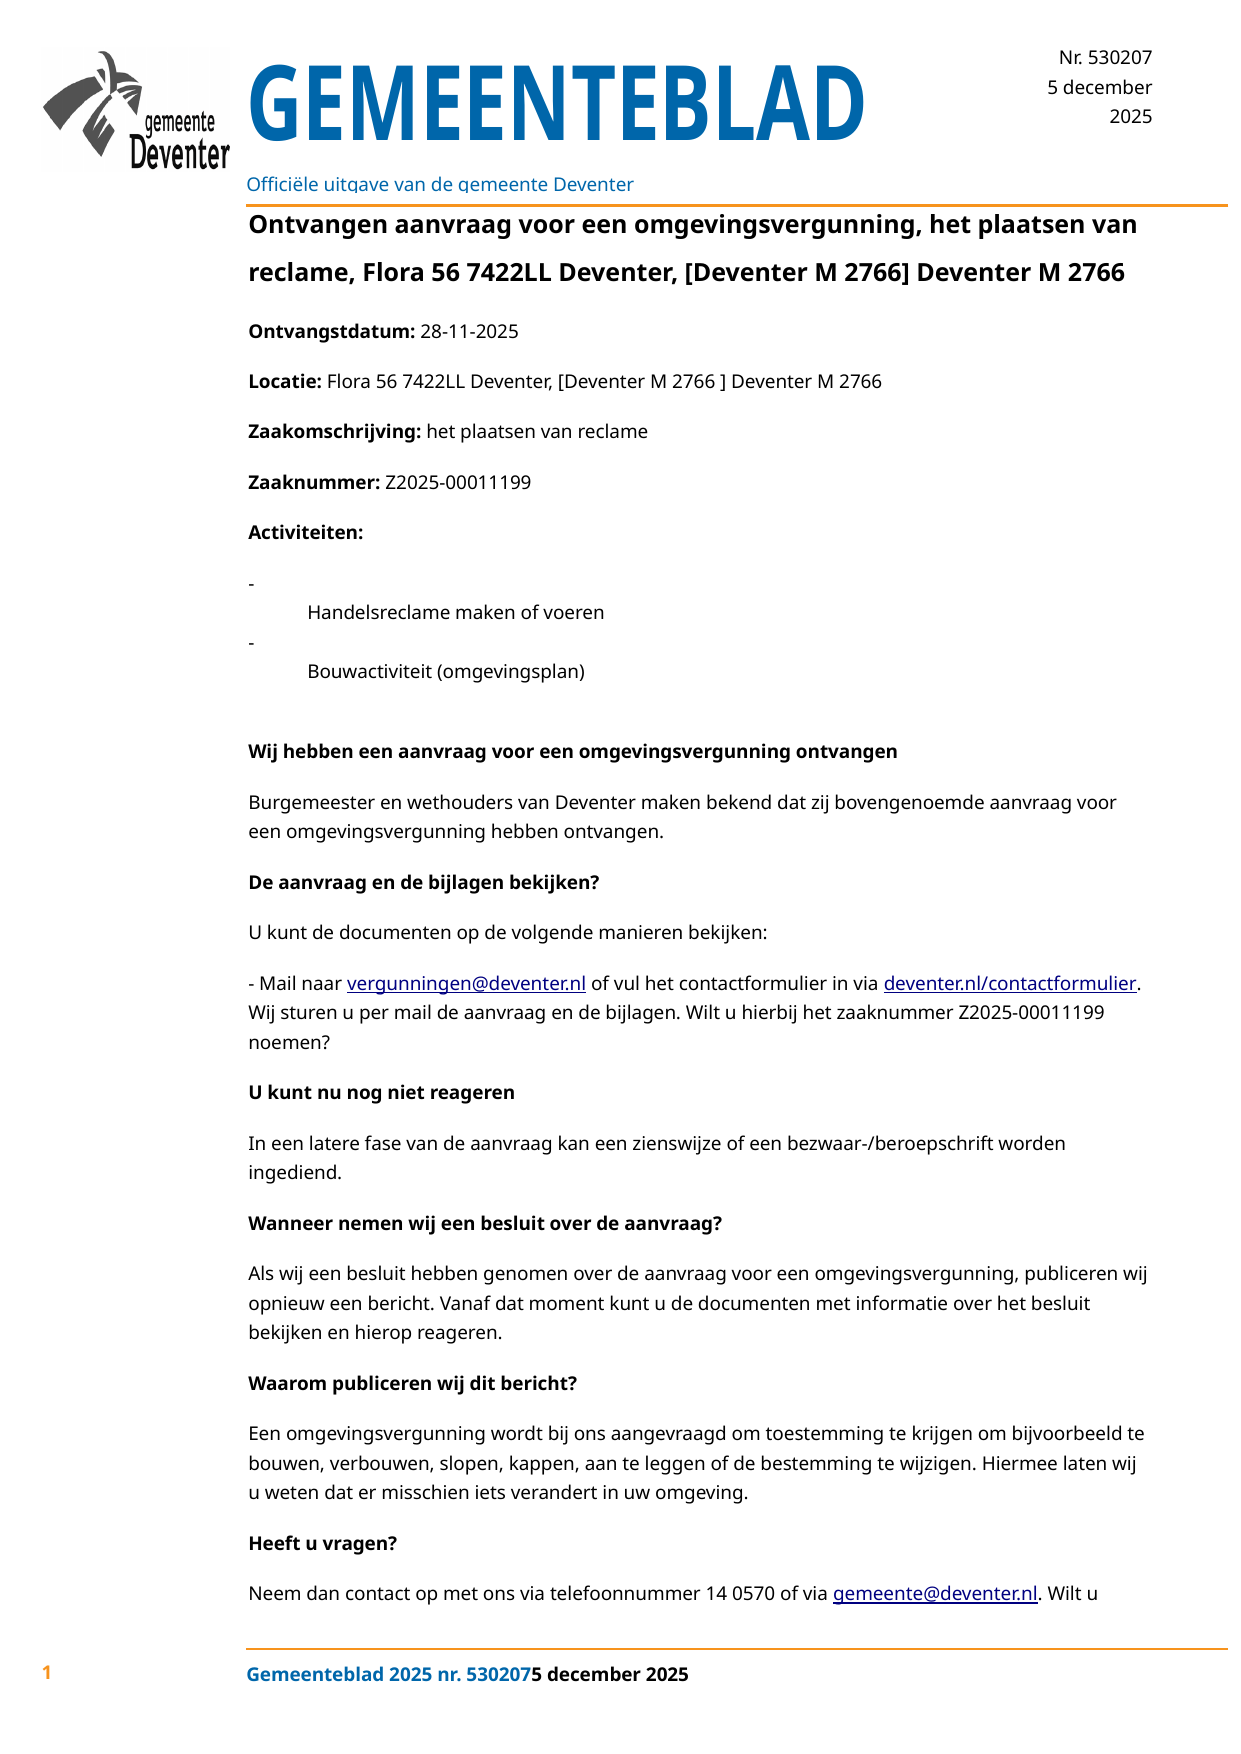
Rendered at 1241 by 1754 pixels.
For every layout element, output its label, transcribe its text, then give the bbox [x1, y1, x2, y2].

text De aanvraag en de bijlagen bekijken? [248, 869, 1152, 895]
list Bouwactiviteit (omgevingsplan) [248, 659, 1152, 684]
text Ontvangen aanvraag voor een omgevingsvergunning, het plaatsen van reclame, Flora 56 7422LL Deventer, [Deventer M 2766] Deventer M 2766 [248, 207, 1152, 288]
text U kunt de documenten op de volgende manieren bekijken: [248, 919, 1152, 945]
text Burgemeester en wethouders van Deventer maken bekend dat zij bovengenoemde aanvraag voor een omgevingsvergunning hebben ontvangen. [248, 789, 1152, 844]
text Als wij een besluit hebben genomen over de aanvraag voor een omgevingsvergunning, publiceren wij opnieuw een bericht. Vanaf dat moment kunt u de documenten met informatie over het besluit bekijken en hierop reageren. [248, 1260, 1152, 1345]
text In een latere fase van de aanvraag kan een zienswijze of een bezwaar-/beroepschrift worden ingediend. [248, 1130, 1152, 1185]
text Ontvangstdatum: 28-11-2025 [248, 318, 1152, 344]
text U kunt nu nog niet reageren [248, 1079, 1152, 1105]
text Wanneer nemen wij een besluit over de aanvraag? [248, 1210, 1152, 1236]
picture [41, 47, 231, 172]
text Neem dan contact op met ons via telefoonnummer 14 0570 of via gemeente@deventer.nl. Wilt u [248, 1580, 1152, 1606]
list Handelsreclame maken of voeren [248, 599, 1152, 625]
text Een omgevingsvergunning wordt bij ons aangevraagd om toestemming te krijgen om bijvoorbeeld te bouwen, verbouwen, slopen, kappen, aan te leggen of de bestemming te wijzigen. Hiermee laten wij u weten dat er misschien iets verandert in uw omgeving. [248, 1420, 1152, 1505]
text Activiteiten: [248, 519, 1152, 545]
text Wij hebben een aanvraag voor een omgevingsvergunning ontvangen [248, 739, 1152, 764]
text Zaakomschrijving: het plaatsen van reclame [248, 419, 1152, 444]
text Waarom publiceren wij dit bericht? [248, 1370, 1152, 1396]
text Heeft u vragen? [248, 1530, 1152, 1556]
text - Mail naar vergunningen@deventer.nl of vul het contactformulier in via deventer.nl/contactformulier. Wij sturen u per mail de aanvraag en de bijlagen. Wilt u hierbij het zaaknummer Z2025-00011199 noemen? [248, 970, 1152, 1055]
text Locatie: Flora 56 7422LL Deventer, [Deventer M 2766 ] Deventer M 2766 [248, 368, 1152, 394]
text Zaaknummer: Z2025-00011199 [248, 469, 1152, 495]
